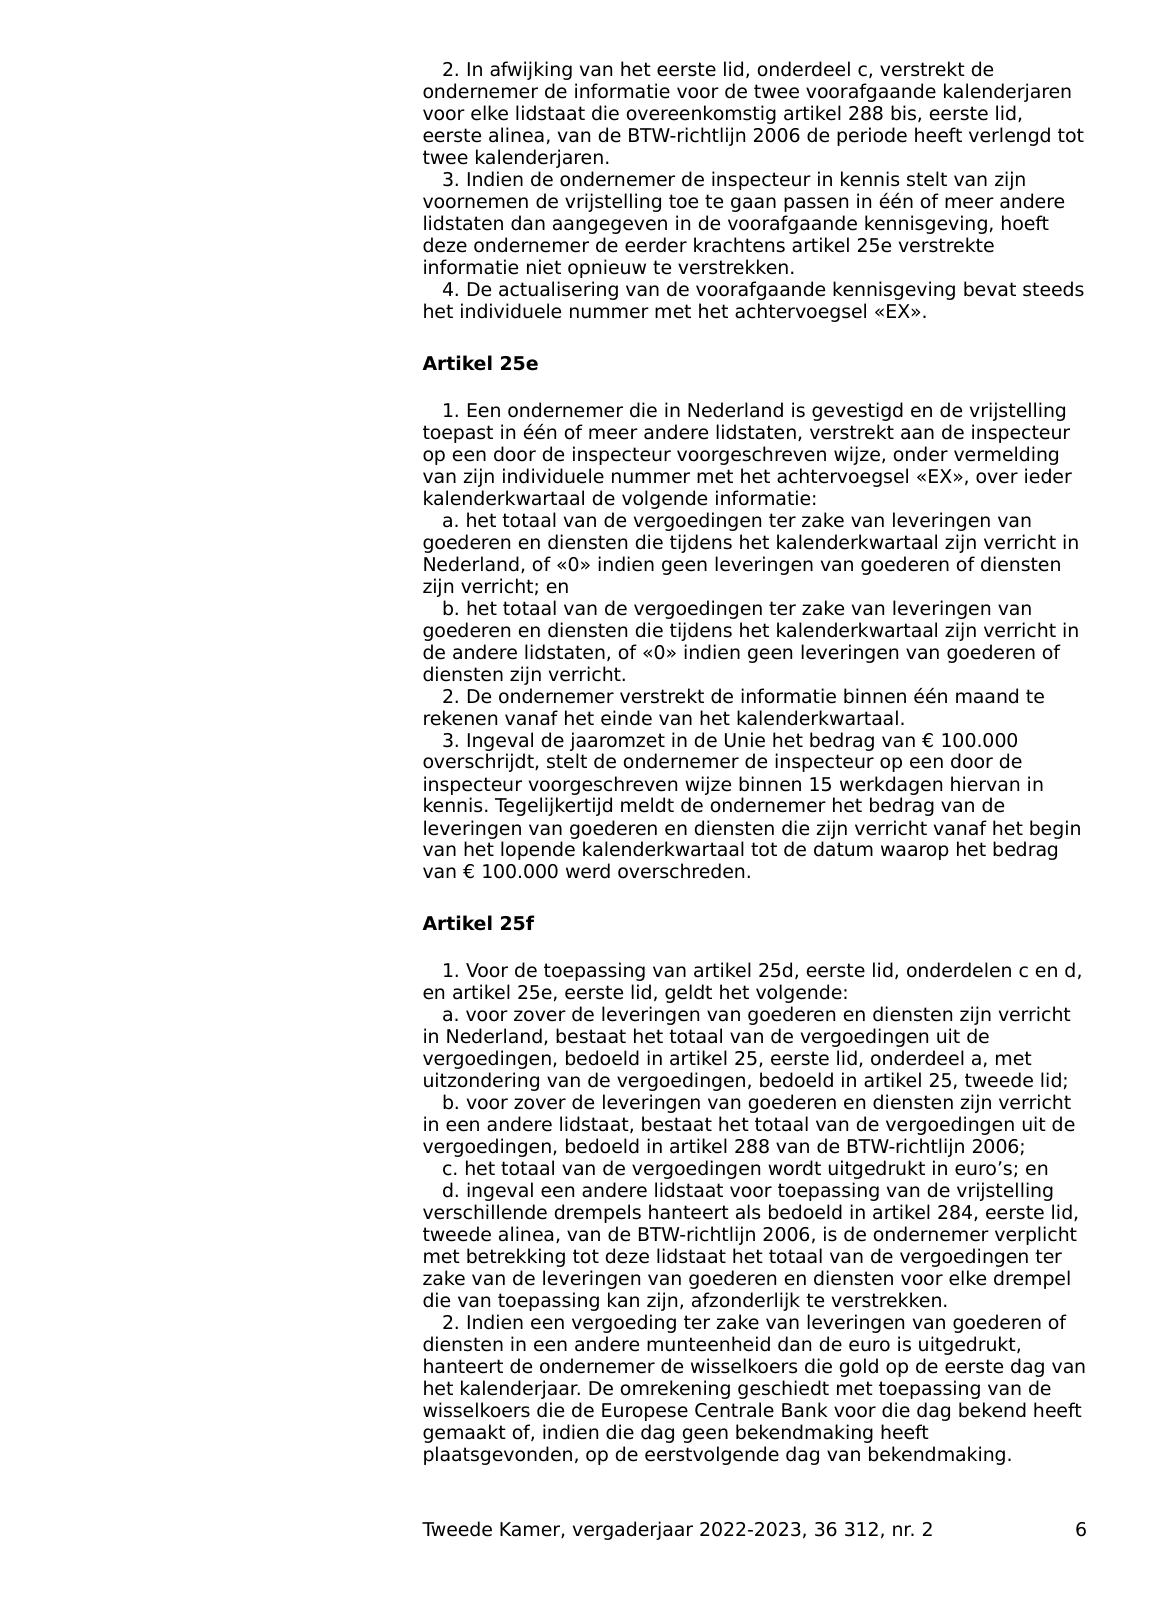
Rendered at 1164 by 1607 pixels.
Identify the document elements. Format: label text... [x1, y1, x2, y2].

text a. het totaal van de vergoedingen ter zake van leveringen van goederen en diensten die tijdens het kalenderkwartaal zijn verricht in Nederland, of «0» indien geen leveringen van goederen of diensten zijn verricht; en [422, 510, 1087, 598]
text 1. Voor de toepassing van artikel 25d, eerste lid, onderdelen c en d, en artikel 25e, eerste lid, geldt het volgende: [422, 960, 1087, 1004]
text 2. Indien een vergoeding ter zake van leveringen van goederen of diensten in een andere munteenheid dan de euro is uitgedrukt, hanteert de ondernemer de wisselkoers die gold op de eerste dag van het kalenderjaar. De omrekening geschiedt met toepassing van de wisselkoers die de Europese Centrale Bank voor die dag bekend heeft gemaakt of, indien die dag geen bekendmaking heeft plaatsgevonden, op de eerstvolgende dag van bekendmaking. [422, 1312, 1087, 1466]
text 1. Een ondernemer die in Nederland is gevestigd en de vrijstelling toepast in één of meer andere lidstaten, verstrekt aan de inspecteur op een door de inspecteur voorgeschreven wijze, onder vermelding van zijn individuele nummer met het achtervoegsel «EX», over ieder kalenderkwartaal de volgende informatie: [422, 400, 1087, 510]
text a. voor zover de leveringen van goederen en diensten zijn verricht in Nederland, bestaat het totaal van de vergoedingen uit de vergoedingen, bedoeld in artikel 25, eerste lid, onderdeel a, met uitzondering van de vergoedingen, bedoeld in artikel 25, tweede lid; [422, 1004, 1087, 1092]
text 3. Indien de ondernemer de inspecteur in kennis stelt van zijn voornemen de vrijstelling toe te gaan passen in één of meer andere lidstaten dan aangegeven in de voorafgaande kennisgeving, hoeft deze ondernemer de eerder krachtens artikel 25e verstrekte informatie niet opnieuw te verstrekken. [422, 169, 1087, 279]
text 3. Ingeval de jaaromzet in de Unie het bedrag van € 100.000 overschrijdt, stelt de ondernemer de inspecteur op een door de inspecteur voorgeschreven wijze binnen 15 werkdagen hiervan in kennis. Tegelijkertijd meldt de ondernemer het bedrag van de leveringen van goederen en diensten die zijn verricht vanaf het begin van het lopende kalenderkwartaal tot de datum waarop het bedrag van € 100.000 werd overschreden. [422, 729, 1087, 883]
text b. voor zover de leveringen van goederen en diensten zijn verricht in een andere lidstaat, bestaat het totaal van de vergoedingen uit de vergoedingen, bedoeld in artikel 288 van de BTW-richtlijn 2006; [422, 1092, 1087, 1158]
text 4. De actualisering van de voorafgaande kennisgeving bevat steeds het individuele nummer met het achtervoegsel «EX». [422, 279, 1087, 323]
subtitle Artikel 25e [422, 353, 1087, 375]
text 2. In afwijking van het eerste lid, onderdeel c, verstrekt de ondernemer de informatie voor de twee voorafgaande kalenderjaren voor elke lidstaat die overeenkomstig artikel 288 bis, eerste lid, eerste alinea, van de BTW-richtlijn 2006 de periode heeft verlengd tot twee kalenderjaren. [422, 59, 1087, 169]
text 2. De ondernemer verstrekt de informatie binnen één maand te rekenen vanaf het einde van het kalenderkwartaal. [422, 686, 1087, 729]
text c. het totaal van de vergoedingen wordt uitgedrukt in euro’s; en [422, 1158, 1087, 1180]
text d. ingeval een andere lidstaat voor toepassing van de vrijstelling verschillende drempels hanteert als bedoeld in artikel 284, eerste lid, tweede alinea, van de BTW-richtlijn 2006, is de ondernemer verplicht met betrekking tot deze lidstaat het totaal van de vergoedingen ter zake van de leveringen van goederen en diensten voor elke drempel die van toepassing kan zijn, afzonderlijk te verstrekken. [422, 1180, 1087, 1312]
text b. het totaal van de vergoedingen ter zake van leveringen van goederen en diensten die tijdens het kalenderkwartaal zijn verricht in de andere lidstaten, of «0» indien geen leveringen van goederen of diensten zijn verricht. [422, 598, 1087, 686]
subtitle Artikel 25f [422, 913, 1087, 935]
